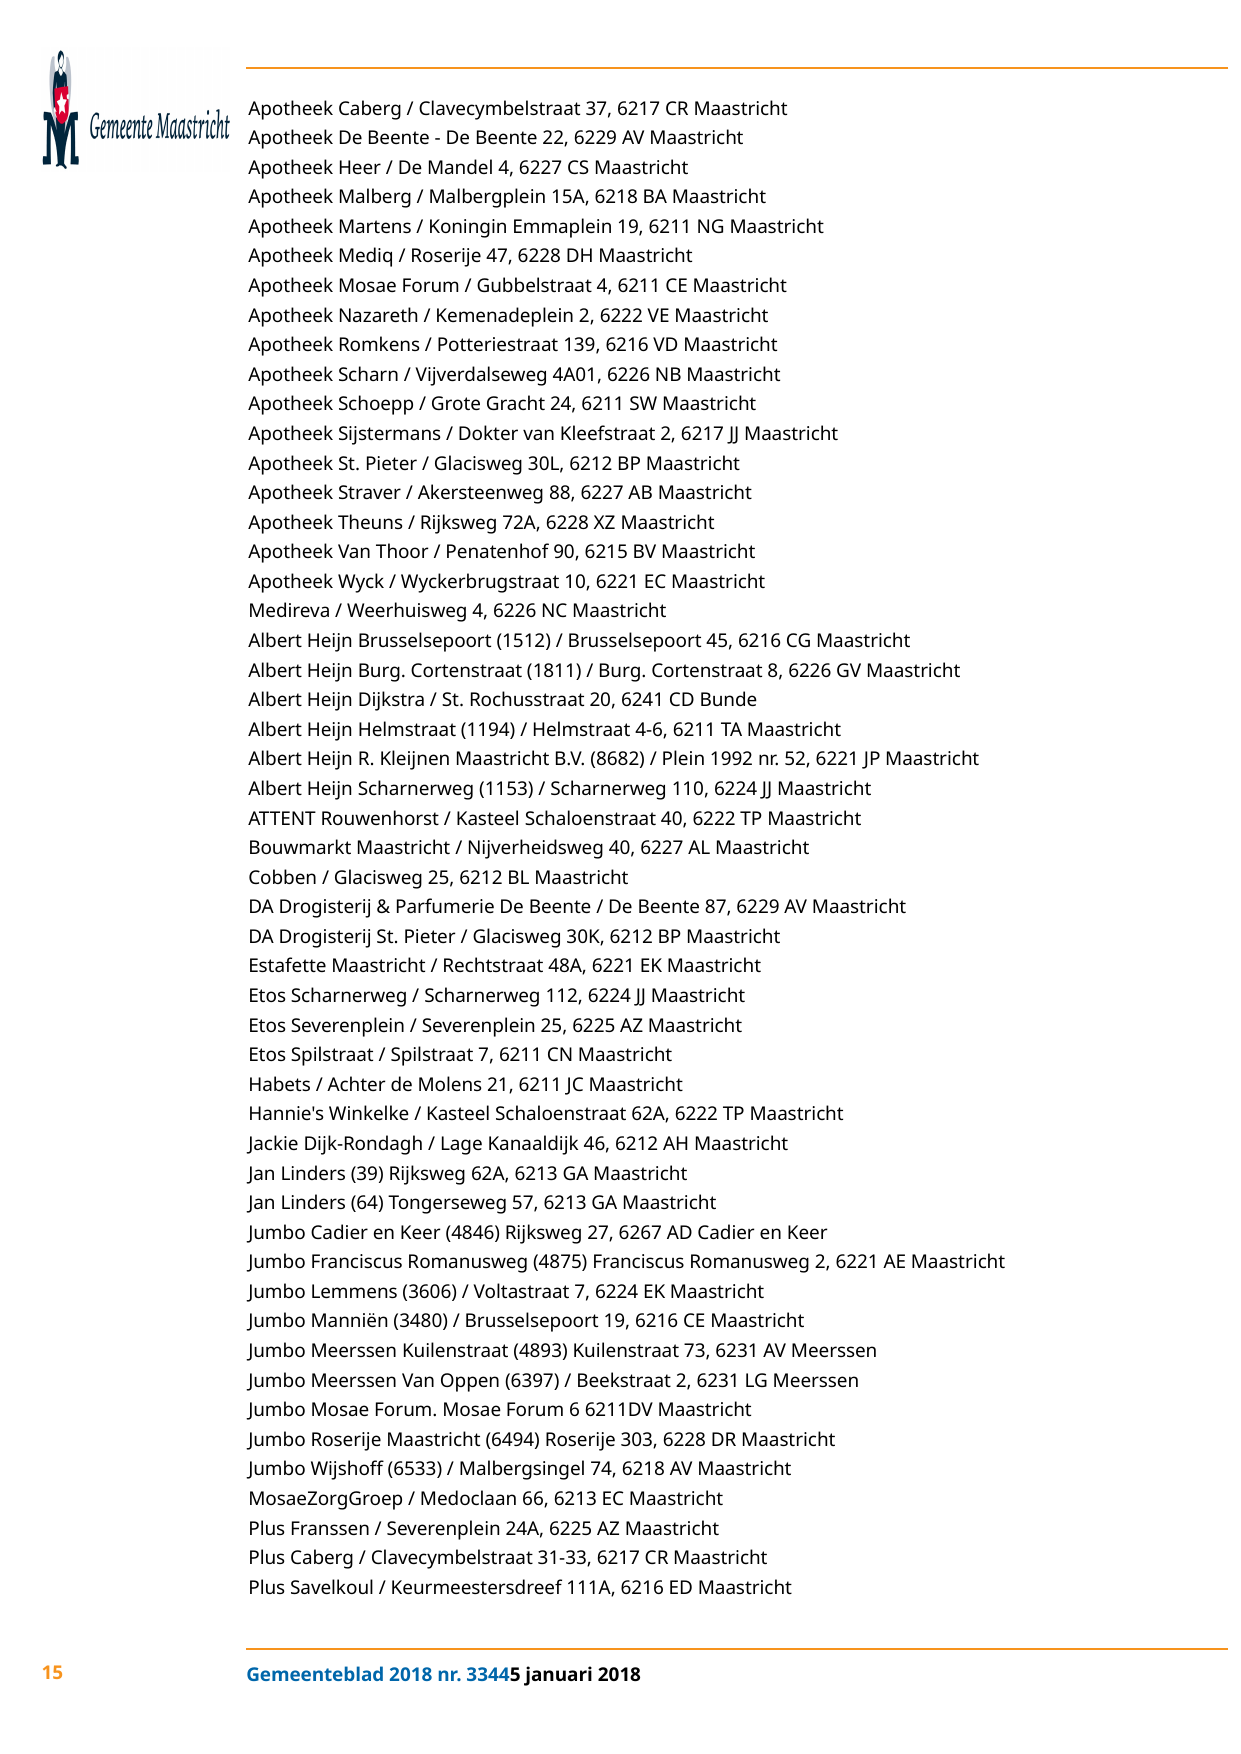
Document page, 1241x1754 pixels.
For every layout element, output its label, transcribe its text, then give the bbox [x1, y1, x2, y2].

text Jumbo Mosae Forum. Mosae Forum 6 6211DV Maastricht [248, 1396, 1152, 1422]
text Apotheek Wyck / Wyckerbrugstraat 10, 6221 EC Maastricht [248, 568, 1152, 594]
text Plus Savelkoul / Keurmeestersdreef 111A, 6216 ED Maastricht [248, 1574, 1152, 1600]
text Apotheek St. Pieter / Glacisweg 30L, 6212 BP Maastricht [248, 450, 1152, 476]
text Jumbo Lemmens (3606) / Voltastraat 7, 6224 EK Maastricht [248, 1278, 1152, 1304]
text Jumbo Cadier en Keer (4846) Rijksweg 27, 6267 AD Cadier en Keer [248, 1219, 1152, 1245]
text Albert Heijn Helmstraat (1194) / Helmstraat 4-6, 6211 TA Maastricht [248, 716, 1152, 742]
text Jackie Dijk-Rondagh / Lage Kanaaldijk 46, 6212 AH Maastricht [248, 1130, 1152, 1156]
text DA Drogisterij St. Pieter / Glacisweg 30K, 6212 BP Maastricht [248, 923, 1152, 949]
text Etos Severenplein / Severenplein 25, 6225 AZ Maastricht [248, 1012, 1152, 1038]
text Jan Linders (39) Rijksweg 62A, 6213 GA Maastricht [248, 1160, 1152, 1186]
text Etos Scharnerweg / Scharnerweg 112, 6224 JJ Maastricht [248, 982, 1152, 1008]
text Medireva / Weerhuisweg 4, 6226 NC Maastricht [248, 598, 1152, 623]
text Albert Heijn Dijkstra / St. Rochusstraat 20, 6241 CD Bunde [248, 686, 1152, 712]
text Albert Heijn Brusselsepoort (1512) / Brusselsepoort 45, 6216 CG Maastricht [248, 627, 1152, 653]
text Apotheek Sijstermans / Dokter van Kleefstraat 2, 6217 JJ Maastricht [248, 420, 1152, 446]
text Apotheek Mediq / Roserije 47, 6228 DH Maastricht [248, 243, 1152, 268]
text Apotheek Caberg / Clavecymbelstraat 37, 6217 CR Maastricht [248, 95, 1152, 121]
text Jumbo Manniën (3480) / Brusselsepoort 19, 6216 CE Maastricht [248, 1308, 1152, 1333]
text Apotheek Van Thoor / Penatenhof 90, 6215 BV Maastricht [248, 538, 1152, 564]
text Jumbo Roserije Maastricht (6494) Roserije 303, 6228 DR Maastricht [248, 1426, 1152, 1452]
picture [41, 47, 231, 172]
text Jumbo Wijshoff (6533) / Malbergsingel 74, 6218 AV Maastricht [248, 1456, 1152, 1481]
text Apotheek Schoepp / Grote Gracht 24, 6211 SW Maastricht [248, 391, 1152, 416]
text Apotheek Mosae Forum / Gubbelstraat 4, 6211 CE Maastricht [248, 272, 1152, 298]
text Jumbo Franciscus Romanusweg (4875) Franciscus Romanusweg 2, 6221 AE Maastricht [248, 1248, 1152, 1274]
text Albert Heijn Scharnerweg (1153) / Scharnerweg 110, 6224 JJ Maastricht [248, 775, 1152, 801]
text Plus Franssen / Severenplein 24A, 6225 AZ Maastricht [248, 1515, 1152, 1541]
text Jumbo Meerssen Van Oppen (6397) / Beekstraat 2, 6231 LG Meerssen [248, 1367, 1152, 1393]
text Apotheek Romkens / Potteriestraat 139, 6216 VD Maastricht [248, 331, 1152, 357]
text Albert Heijn Burg. Cortenstraat (1811) / Burg. Cortenstraat 8, 6226 GV Maastricht [248, 657, 1152, 683]
text Estafette Maastricht / Rechtstraat 48A, 6221 EK Maastricht [248, 953, 1152, 978]
text Cobben / Glacisweg 25, 6212 BL Maastricht [248, 864, 1152, 890]
text Bouwmarkt Maastricht / Nijverheidsweg 40, 6227 AL Maastricht [248, 834, 1152, 860]
text Jan Linders (64) Tongerseweg 57, 6213 GA Maastricht [248, 1189, 1152, 1215]
text Jumbo Meerssen Kuilenstraat (4893) Kuilenstraat 73, 6231 AV Meerssen [248, 1337, 1152, 1363]
text Apotheek Heer / De Mandel 4, 6227 CS Maastricht [248, 154, 1152, 180]
text Apotheek Malberg / Malbergplein 15A, 6218 BA Maastricht [248, 183, 1152, 209]
text Apotheek Nazareth / Kemenadeplein 2, 6222 VE Maastricht [248, 302, 1152, 328]
text Apotheek Straver / Akersteenweg 88, 6227 AB Maastricht [248, 479, 1152, 505]
text Apotheek Theuns / Rijksweg 72A, 6228 XZ Maastricht [248, 509, 1152, 535]
text Albert Heijn R. Kleijnen Maastricht B.V. (8682) / Plein 1992 nr. 52, 6221 JP Maastricht [248, 746, 1152, 771]
text DA Drogisterij & Parfumerie De Beente / De Beente 87, 6229 AV Maastricht [248, 893, 1152, 919]
text Apotheek Martens / Koningin Emmaplein 19, 6211 NG Maastricht [248, 213, 1152, 239]
text Apotheek Scharn / Vijverdalseweg 4A01, 6226 NB Maastricht [248, 361, 1152, 387]
text ATTENT Rouwenhorst / Kasteel Schaloenstraat 40, 6222 TP Maastricht [248, 805, 1152, 831]
text MosaeZorgGroep / Medoclaan 66, 6213 EC Maastricht [248, 1485, 1152, 1511]
text Plus Caberg / Clavecymbelstraat 31-33, 6217 CR Maastricht [248, 1544, 1152, 1570]
text Hannie's Winkelke / Kasteel Schaloenstraat 62A, 6222 TP Maastricht [248, 1101, 1152, 1126]
text Habets / Achter de Molens 21, 6211 JC Maastricht [248, 1071, 1152, 1097]
text Etos Spilstraat / Spilstraat 7, 6211 CN Maastricht [248, 1041, 1152, 1067]
text Apotheek De Beente - De Beente 22, 6229 AV Maastricht [248, 124, 1152, 150]
